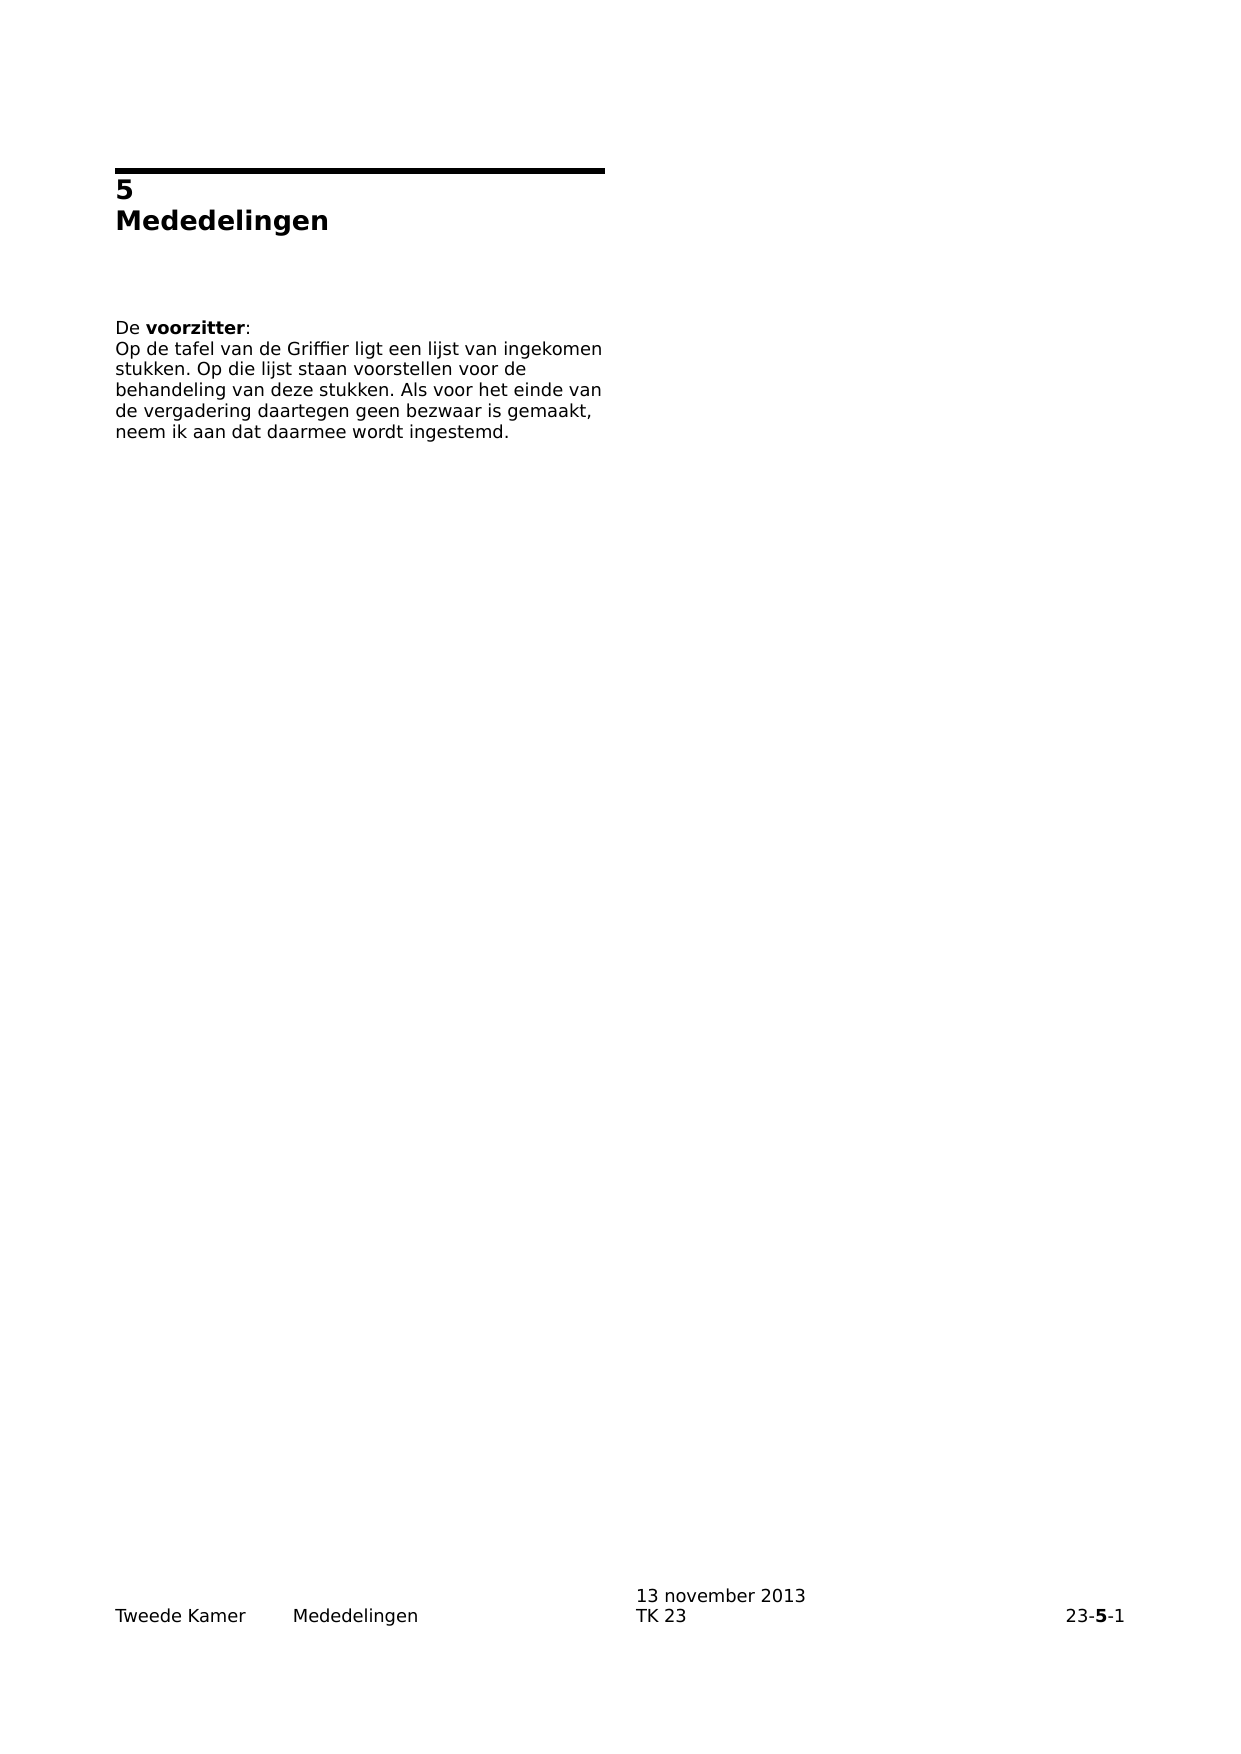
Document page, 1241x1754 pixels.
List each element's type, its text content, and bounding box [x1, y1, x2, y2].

text De voorzitter: [115, 318, 605, 338]
title 5 Mededelingen [115, 174, 605, 237]
text Op de tafel van de Griffier ligt een lijst van ingekomen stukken. Op die lijst staan voorstellen voor de behandeling van deze stukken. Als voor het einde van de vergadering daartegen geen bezwaar is gemaakt, neem ik aan dat daarmee wordt ingestemd. [115, 338, 605, 442]
